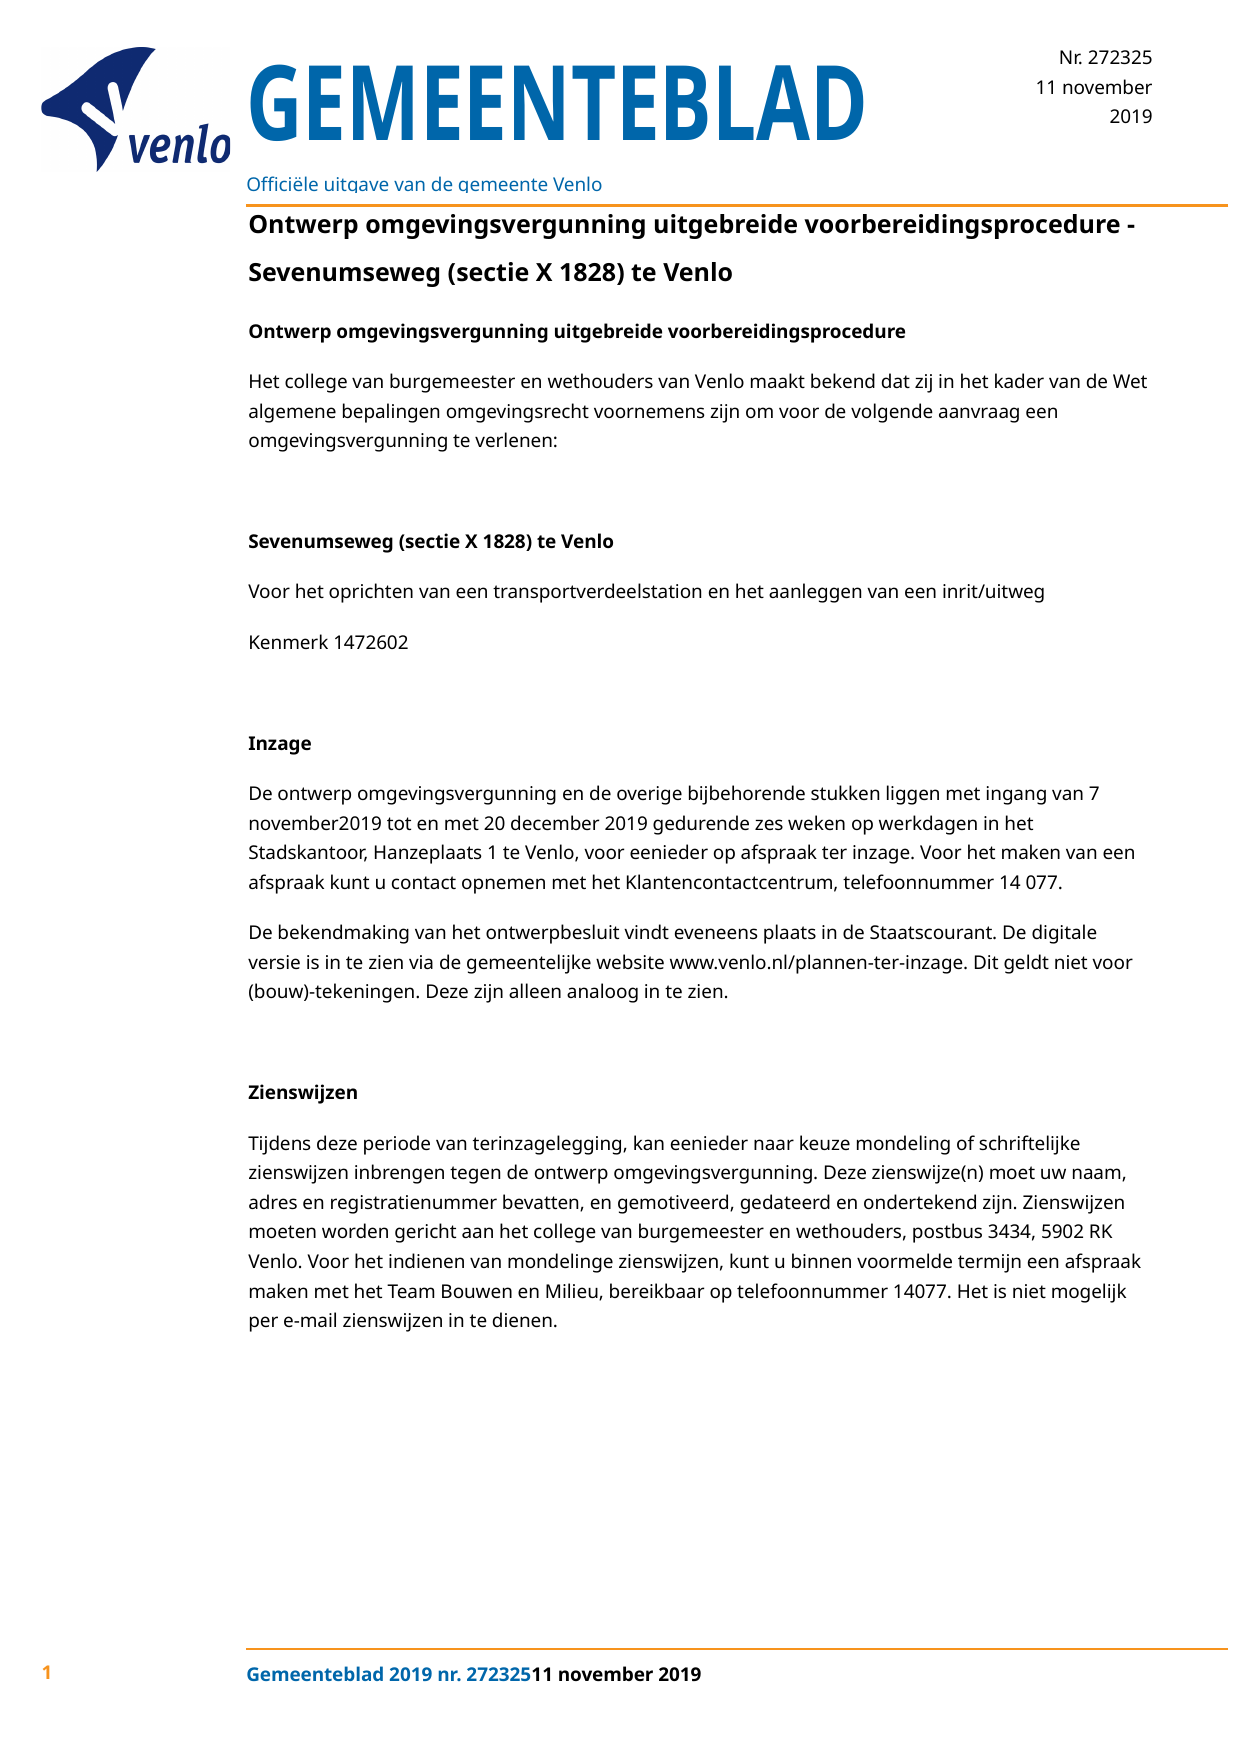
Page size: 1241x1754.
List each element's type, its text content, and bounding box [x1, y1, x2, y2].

text Zienswijzen [248, 1079, 1152, 1105]
text Ontwerp omgevingsvergunning uitgebreide voorbereidingsprocedure - Sevenumseweg (sectie X 1828) te Venlo [248, 207, 1152, 288]
text Ontwerp omgevingsvergunning uitgebreide voorbereidingsprocedure [248, 318, 1152, 344]
text Sevenumseweg (sectie X 1828) te Venlo [248, 528, 1152, 554]
text Voor het oprichten van een transportverdeelstation en het aanleggen van een inrit/uitweg [248, 579, 1152, 604]
text Tijdens deze periode van terinzagelegging, kan eenieder naar keuze mondeling of schriftelijke zienswijzen inbrengen tegen de ontwerp omgevingsvergunning. Deze zienswijze(n) moet uw naam, adres en registratienummer bevatten, en gemotiveerd, gedateerd en ondertekend zijn. Zienswijzen moeten worden gericht aan het college van burgemeester en wethouders, postbus 3434, 5902 RK Venlo. Voor het indienen van mondelinge zienswijzen, kunt u binnen voormelde termijn een afspraak maken met het Team Bouwen en Milieu, bereikbaar op telefoonnummer 14077. Het is niet mogelijk per e-mail zienswijzen in te dienen. [248, 1130, 1152, 1333]
text De bekendmaking van het ontwerpbesluit vindt eveneens plaats in de Staatscourant. De digitale versie is in te zien via de gemeentelijke website www.venlo.nl/plannen-ter-inzage. Dit geldt niet voor (bouw)-tekeningen. Deze zijn alleen analoog in te zien. [248, 919, 1152, 1004]
text Het college van burgemeester en wethouders van Venlo maakt bekend dat zij in het kader van de Wet algemene bepalingen omgevingsrecht voornemens zijn om voor de volgende aanvraag een omgevingsvergunning te verlenen: [248, 368, 1152, 453]
text Kenmerk 1472602 [248, 629, 1152, 655]
text De ontwerp omgevingsvergunning en de overige bijbehorende stukken liggen met ingang van 7 november2019 tot en met 20 december 2019 gedurende zes weken op werkdagen in het Stadskantoor, Hanzeplaats 1 te Venlo, voor eenieder op afspraak ter inzage. Voor het maken van een afspraak kunt u contact opnemen met het Klantencontactcentrum, telefoonnummer 14 077. [248, 780, 1152, 895]
picture [41, 47, 231, 172]
text Inzage [248, 730, 1152, 756]
